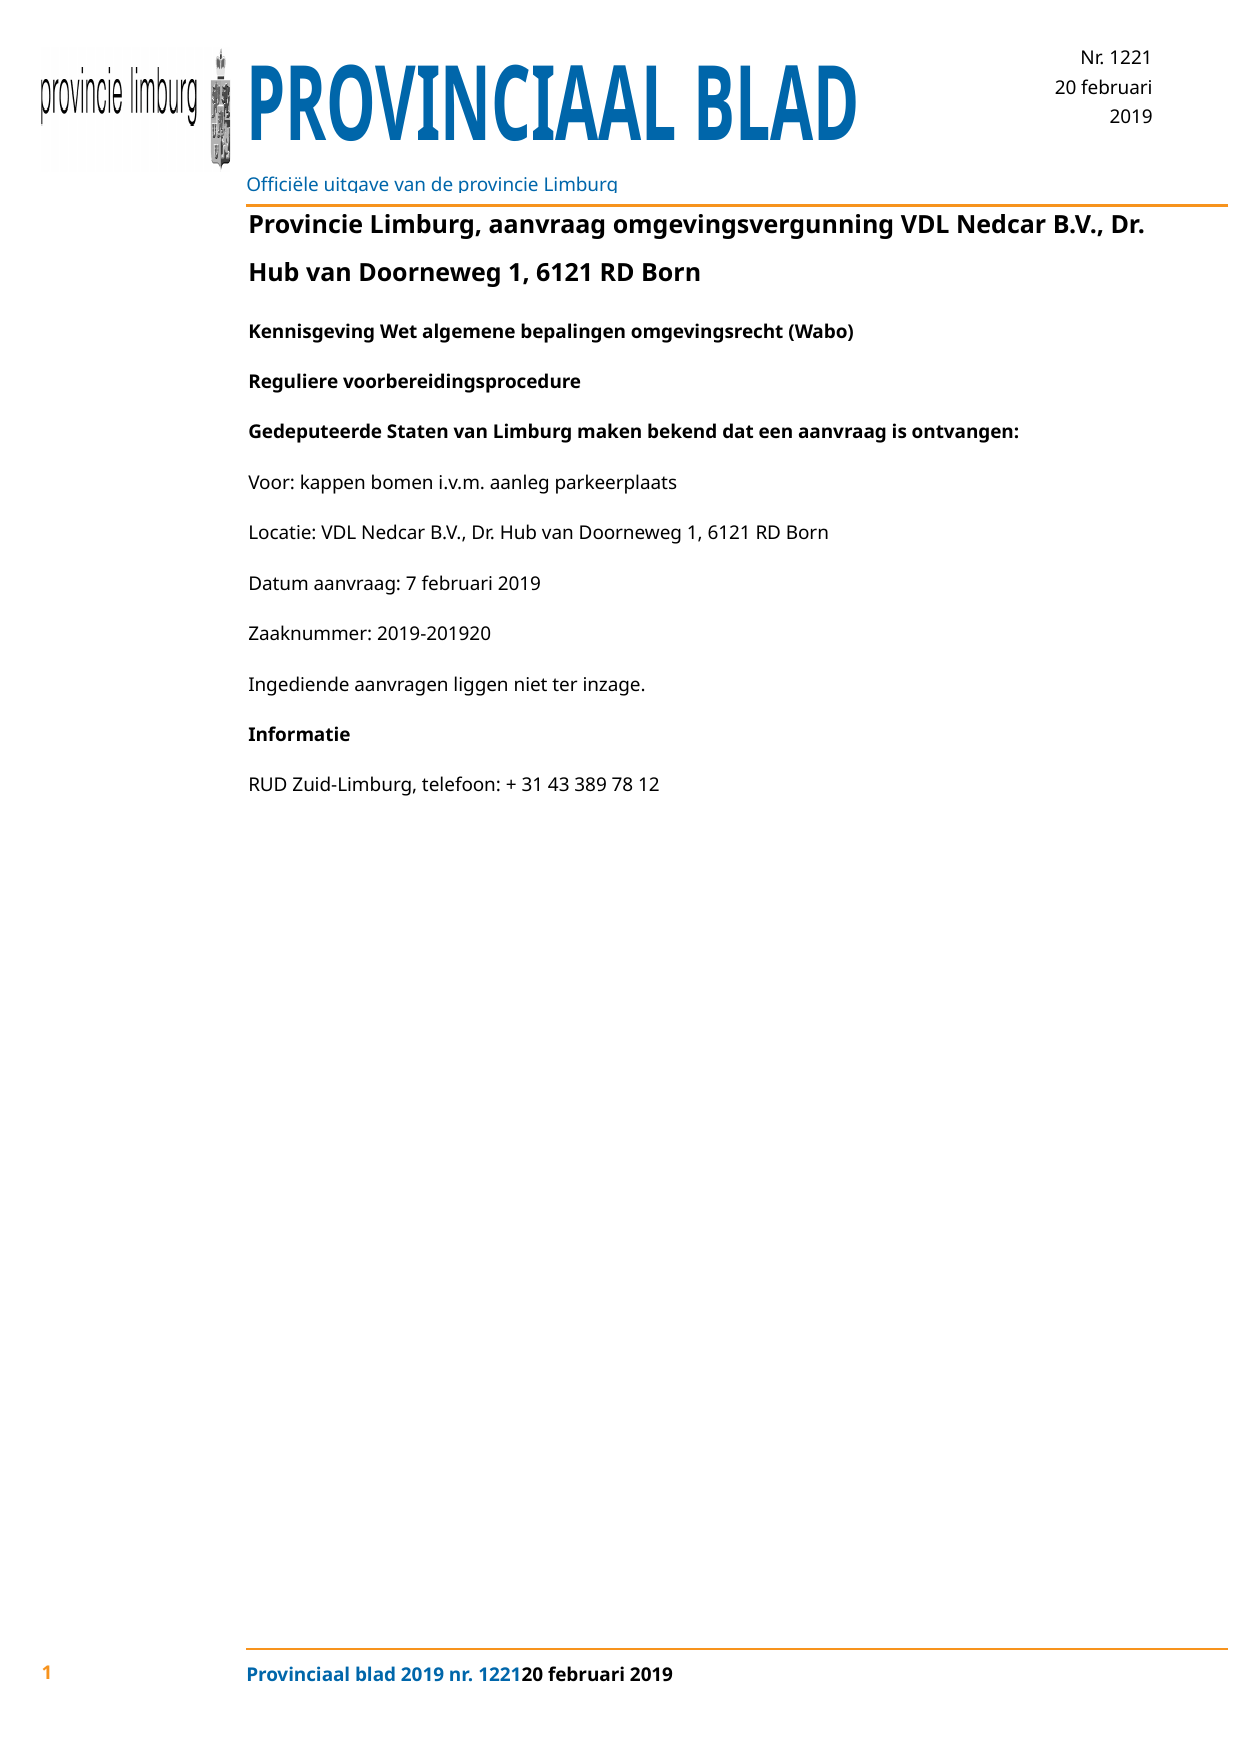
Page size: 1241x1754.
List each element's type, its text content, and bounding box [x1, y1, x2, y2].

text Kennisgeving Wet algemene bepalingen omgevingsrecht (Wabo) [248, 318, 1152, 344]
text Reguliere voorbereidingsprocedure [248, 368, 1152, 394]
text Locatie: VDL Nedcar B.V., Dr. Hub van Doorneweg 1, 6121 RD Born [248, 519, 1152, 545]
text Zaaknummer: 2019-201920 [248, 620, 1152, 646]
text Ingediende aanvragen liggen niet ter inzage. [248, 671, 1152, 697]
text Informatie [248, 721, 1152, 747]
text Voor: kappen bomen i.v.m. aanleg parkeerplaats [248, 469, 1152, 495]
text Provincie Limburg, aanvraag omgevingsvergunning VDL Nedcar B.V., Dr. Hub van Doorneweg 1, 6121 RD Born [248, 207, 1152, 288]
picture [41, 47, 231, 172]
text RUD Zuid-Limburg, telefoon: + 31 43 389 78 12 [248, 772, 1152, 797]
text Datum aanvraag: 7 februari 2019 [248, 570, 1152, 596]
text Gedeputeerde Staten van Limburg maken bekend dat een aanvraag is ontvangen: [248, 419, 1152, 444]
